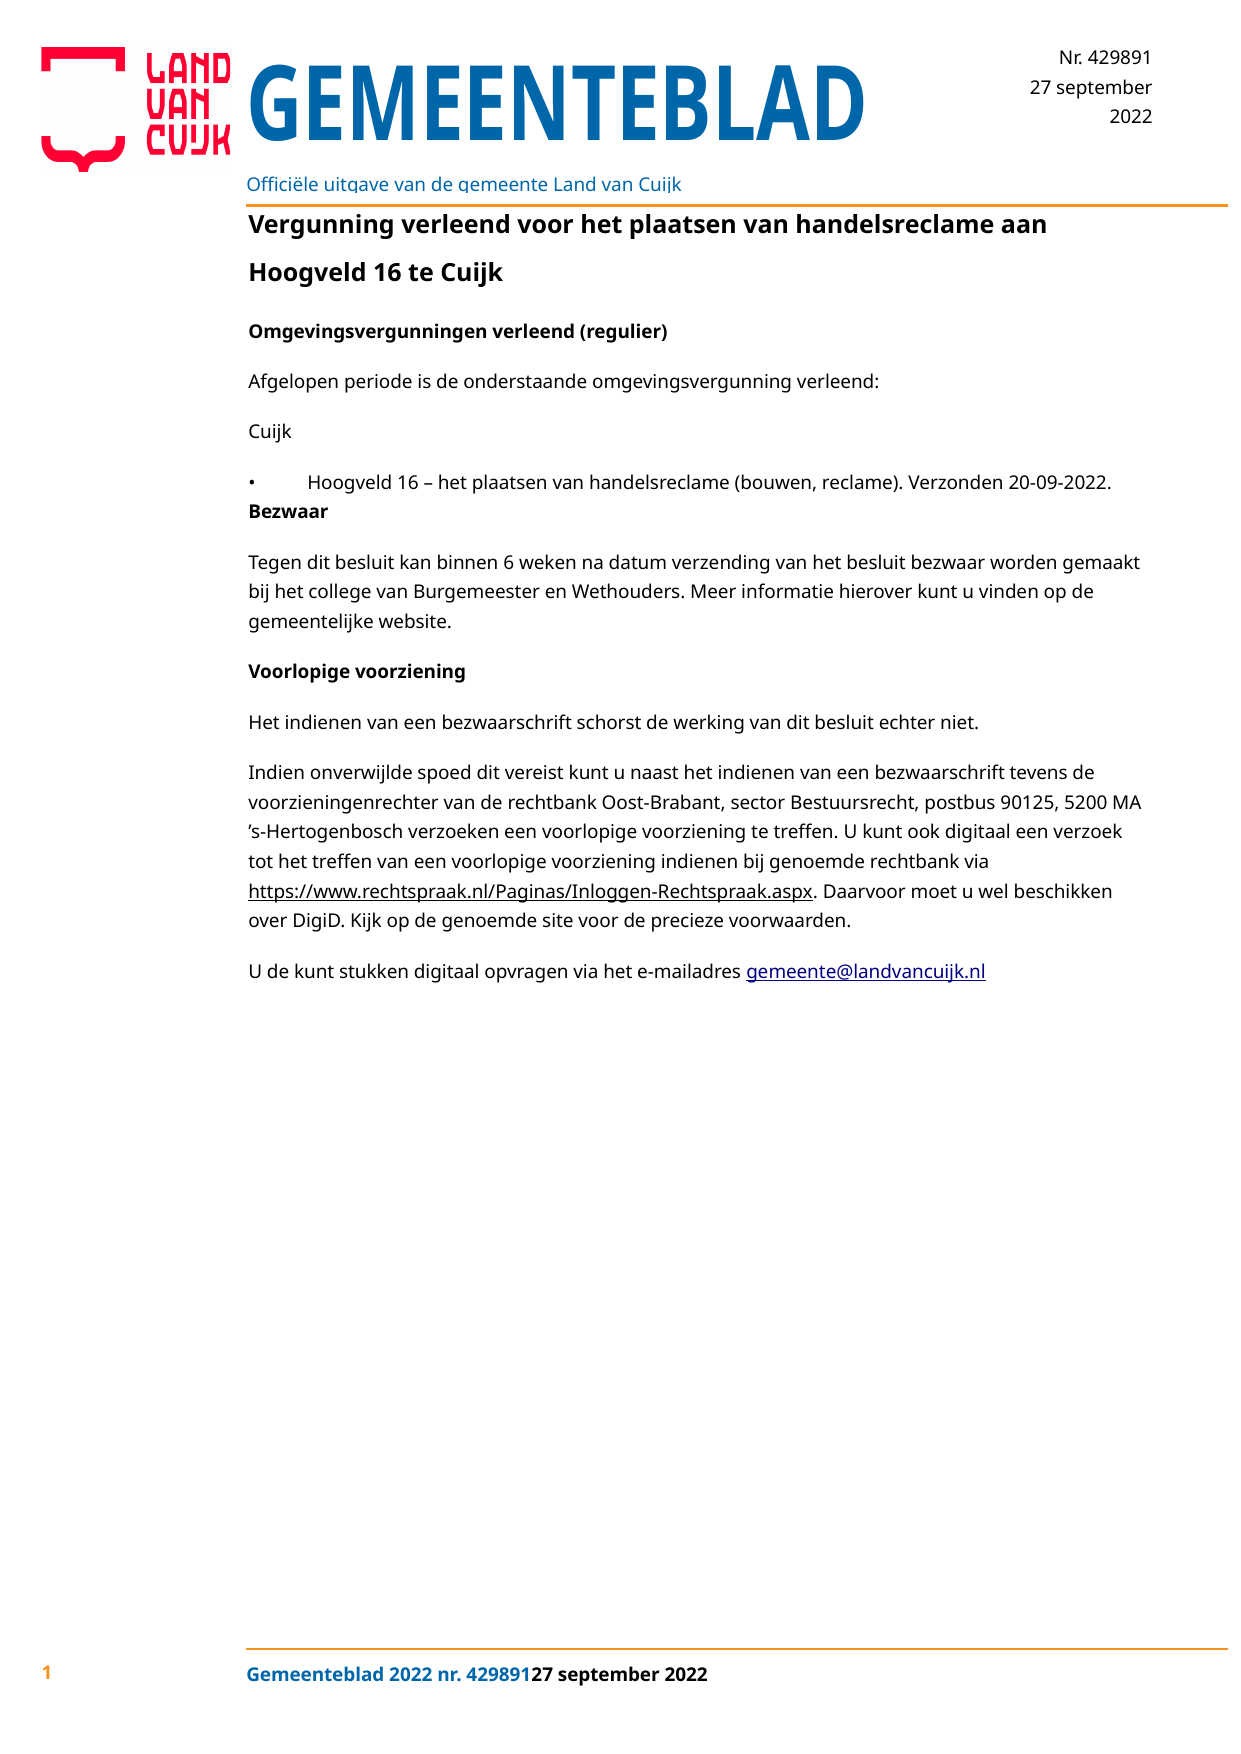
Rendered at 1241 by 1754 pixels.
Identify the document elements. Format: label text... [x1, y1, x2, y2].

text Omgevingsvergunningen verleend (regulier) [248, 318, 1152, 344]
text U de kunt stukken digitaal opvragen via het e-mailadres gemeente@landvancuijk.nl [248, 958, 1152, 984]
text Vergunning verleend voor het plaatsen van handelsreclame aan Hoogveld 16 te Cuijk [248, 207, 1152, 288]
list Hoogveld 16 – het plaatsen van handelsreclame (bouwen, reclame). Verzonden 20-09-2022. [248, 469, 1152, 495]
text Het indienen van een bezwaarschrift schorst de werking van dit besluit echter niet. [248, 709, 1152, 735]
text Afgelopen periode is de onderstaande omgevingsvergunning verleend: [248, 368, 1152, 394]
text Indien onverwijlde spoed dit vereist kunt u naast het indienen van een bezwaarschrift tevens de voorzieningenrechter van de rechtbank Oost-Brabant, sector Bestuursrecht, postbus 90125, 5200 MA ’s-Hertogenbosch verzoeken een voorlopige voorziening te treffen. U kunt ook digitaal een verzoek tot het treffen van een voorlopige voorziening indienen bij genoemde rechtbank via https://www.rechtspraak.nl/Paginas/Inloggen-Rechtspraak.aspx. Daarvoor moet u wel beschikken over DigiD. Kijk op de genoemde site voor de precieze voorwaarden. [248, 759, 1152, 933]
text Cuijk [248, 419, 1152, 444]
picture [41, 47, 231, 172]
text Voorlopige voorziening [248, 659, 1152, 684]
text Bezwaar [248, 499, 1152, 524]
text Tegen dit besluit kan binnen 6 weken na datum verzending van het besluit bezwaar worden gemaakt bij het college van Burgemeester en Wethouders. Meer informatie hierover kunt u vinden op de gemeentelijke website. [248, 549, 1152, 634]
